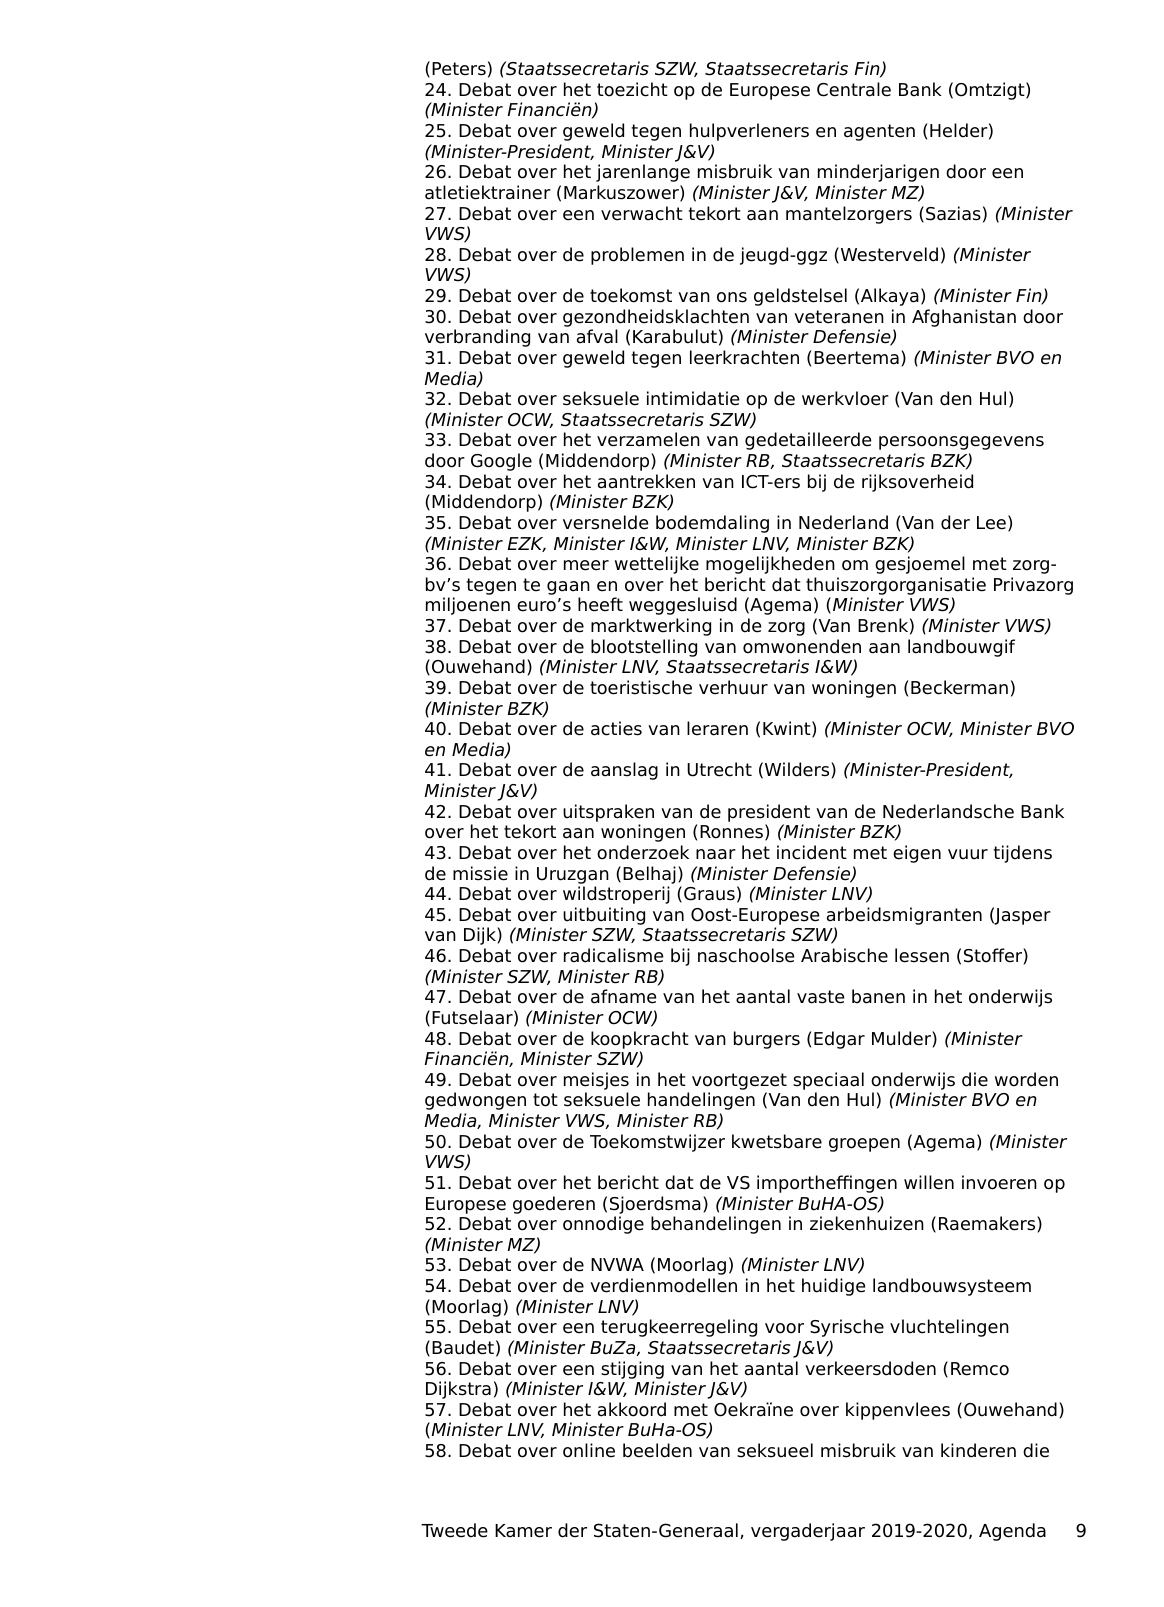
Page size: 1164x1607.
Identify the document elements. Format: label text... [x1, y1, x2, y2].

table_cell [401, 1070, 418, 1132]
table_cell [401, 472, 418, 513]
table_cell [401, 554, 418, 616]
table_cell 47. Debat over de afname van het aantal vaste banen in het onderwijs (Futselaar) (Minister OCW) [418, 987, 1087, 1028]
table_cell 40. Debat over de acties van leraren (Kwint) (Minister OCW, Minister BVO en Media) [418, 719, 1087, 760]
table_cell [401, 1359, 418, 1400]
table_cell [77, 1255, 401, 1276]
table_cell [77, 245, 401, 286]
table_cell 29. Debat over de toekomst van ons geldstelsel (Alkaya) (Minister Fin) [418, 286, 1087, 307]
table_cell 26. Debat over het jarenlange misbruik van minderjarigen door een atletiektrainer (Markuszower) (Minister J&V, Minister MZ) [418, 162, 1087, 203]
table_cell [77, 80, 401, 121]
table_cell 39. Debat over de toeristische verhuur van woningen (Beckerman) (Minister BZK) [418, 678, 1087, 719]
table_cell 34. Debat over het aantrekken van ICT-ers bij de rijksoverheid (Middendorp) (Minister BZK) [418, 472, 1087, 513]
table_cell (Peters) (Staatssecretaris SZW, Staatssecretaris Fin) [418, 59, 1087, 80]
table_cell [401, 843, 418, 884]
table_cell 36. Debat over meer wettelijke mogelijkheden om gesjoemel met zorg-bv’s tegen te gaan en over het bericht dat thuiszorgorganisatie Privazorg miljoenen euro’s heeft weggesluisd (Agema) (Minister VWS) [418, 554, 1087, 616]
table_cell [401, 245, 418, 286]
table_cell [77, 1400, 401, 1441]
table_cell [77, 348, 401, 389]
table_cell [77, 678, 401, 719]
table_cell [77, 802, 401, 843]
table_cell [77, 389, 401, 430]
table_cell [401, 884, 418, 905]
table_cell 58. Debat over online beelden van seksueel misbruik van kinderen die [418, 1441, 1087, 1462]
table_cell 51. Debat over het bericht dat de VS importheffingen willen invoeren op Europese goederen (Sjoerdsma) (Minister BuHA-OS) [418, 1173, 1087, 1214]
table_cell [401, 637, 418, 678]
table_cell [401, 1317, 418, 1358]
table_cell 48. Debat over de koopkracht van burgers (Edgar Mulder) (Minister Financiën, Minister SZW) [418, 1029, 1087, 1070]
table_cell 54. Debat over de verdienmodellen in het huidige landbouwsysteem (Moorlag) (Minister LNV) [418, 1276, 1087, 1317]
table_cell [401, 389, 418, 430]
table_cell 50. Debat over de Toekomstwijzer kwetsbare groepen (Agema) (Minister VWS) [418, 1132, 1087, 1173]
table_cell [77, 884, 401, 905]
table_cell [401, 204, 418, 245]
table_cell [401, 1132, 418, 1173]
table_cell [401, 678, 418, 719]
table_cell [401, 1173, 418, 1214]
table_cell [77, 554, 401, 616]
table_cell [401, 1214, 418, 1255]
table_cell [77, 1276, 401, 1317]
table_cell [401, 719, 418, 760]
table_cell [77, 637, 401, 678]
table_cell [401, 616, 418, 637]
table_cell [401, 162, 418, 203]
table_cell 44. Debat over wildstroperij (Graus) (Minister LNV) [418, 884, 1087, 905]
table_cell 55. Debat over een terugkeerregeling voor Syrische vluchtelingen (Baudet) (Minister BuZa, Staatssecretaris J&V) [418, 1317, 1087, 1358]
table_cell [77, 1214, 401, 1255]
table_cell [77, 987, 401, 1028]
table_cell [401, 802, 418, 843]
table_cell [401, 1441, 418, 1462]
table_cell [401, 307, 418, 348]
table_cell [77, 760, 401, 802]
table_cell [401, 1276, 418, 1317]
table_cell [401, 121, 418, 162]
table_cell [77, 1441, 401, 1462]
table_cell [401, 946, 418, 987]
table_cell [401, 1029, 418, 1070]
table_cell 38. Debat over de blootstelling van omwonenden aan landbouwgif (Ouwehand) (Minister LNV, Staatssecretaris I&W) [418, 637, 1087, 678]
table_cell [401, 59, 418, 80]
table_cell 32. Debat over seksuele intimidatie op de werkvloer (Van den Hul) (Minister OCW, Staatssecretaris SZW) [418, 389, 1087, 430]
table_cell 46. Debat over radicalisme bij naschoolse Arabische lessen (Stoffer) (Minister SZW, Minister RB) [418, 946, 1087, 987]
table_cell [77, 843, 401, 884]
table_cell [77, 513, 401, 554]
table_cell 27. Debat over een verwacht tekort aan mantelzorgers (Sazias) (Minister VWS) [418, 204, 1087, 245]
table_cell [401, 80, 418, 121]
table_cell [77, 719, 401, 760]
table_cell [77, 204, 401, 245]
table_cell [77, 905, 401, 946]
table_cell 30. Debat over gezondheidsklachten van veteranen in Afghanistan door verbranding van afval (Karabulut) (Minister Defensie) [418, 307, 1087, 348]
table_cell [77, 1173, 401, 1214]
table_cell [77, 1070, 401, 1132]
table_cell [77, 121, 401, 162]
table_cell 28. Debat over de problemen in de jeugd-ggz (Westerveld) (Minister VWS) [418, 245, 1087, 286]
table_cell [401, 286, 418, 307]
table_cell [77, 307, 401, 348]
table_cell 31. Debat over geweld tegen leerkrachten (Beertema) (Minister BVO en Media) [418, 348, 1087, 389]
table_cell [401, 348, 418, 389]
table_cell 45. Debat over uitbuiting van Oost-Europese arbeidsmigranten (Jasper van Dijk) (Minister SZW, Staatssecretaris SZW) [418, 905, 1087, 946]
table_cell 53. Debat over de NVWA (Moorlag) (Minister LNV) [418, 1255, 1087, 1276]
table_cell 35. Debat over versnelde bodemdaling in Nederland (Van der Lee) (Minister EZK, Minister I&W, Minister LNV, Minister BZK) [418, 513, 1087, 554]
table_cell [401, 905, 418, 946]
table_cell [401, 1400, 418, 1441]
table_cell [77, 616, 401, 637]
table_cell [401, 1255, 418, 1276]
table_cell 42. Debat over uitspraken van de president van de Nederlandsche Bank over het tekort aan woningen (Ronnes) (Minister BZK) [418, 802, 1087, 843]
table_cell [401, 987, 418, 1028]
table_cell [77, 472, 401, 513]
table_cell [77, 286, 401, 307]
table_cell 56. Debat over een stijging van het aantal verkeersdoden (Remco Dijkstra) (Minister I&W, Minister J&V) [418, 1359, 1087, 1400]
table_cell [77, 162, 401, 203]
table_cell [77, 1029, 401, 1070]
table_cell 41. Debat over de aanslag in Utrecht (Wilders) (Minister-President, Minister J&V) [418, 760, 1087, 802]
table_cell [77, 1132, 401, 1173]
table_cell [77, 1359, 401, 1400]
table_cell [77, 946, 401, 987]
table_cell 24. Debat over het toezicht op de Europese Centrale Bank (Omtzigt) (Minister Financiën) [418, 80, 1087, 121]
table_cell 33. Debat over het verzamelen van gedetailleerde persoonsgegevens door Google (Middendorp) (Minister RB, Staatssecretaris BZK) [418, 430, 1087, 472]
table_cell 57. Debat over het akkoord met Oekraïne over kippenvlees (Ouwehand) (Minister LNV, Minister BuHa-OS) [418, 1400, 1087, 1441]
table_cell 37. Debat over de marktwerking in de zorg (Van Brenk) (Minister VWS) [418, 616, 1087, 637]
table_cell [401, 513, 418, 554]
table_cell [77, 430, 401, 472]
table_cell [77, 59, 401, 80]
table_cell 25. Debat over geweld tegen hulpverleners en agenten (Helder) (Minister-President, Minister J&V) [418, 121, 1087, 162]
table_cell [77, 1317, 401, 1358]
table_cell 49. Debat over meisjes in het voortgezet speciaal onderwijs die worden gedwongen tot seksuele handelingen (Van den Hul) (Minister BVO en Media, Minister VWS, Minister RB) [418, 1070, 1087, 1132]
table_cell [401, 760, 418, 802]
table_cell [401, 430, 418, 472]
table_cell 43. Debat over het onderzoek naar het incident met eigen vuur tijdens de missie in Uruzgan (Belhaj) (Minister Defensie) [418, 843, 1087, 884]
table_cell 52. Debat over onnodige behandelingen in ziekenhuizen (Raemakers) (Minister MZ) [418, 1214, 1087, 1255]
